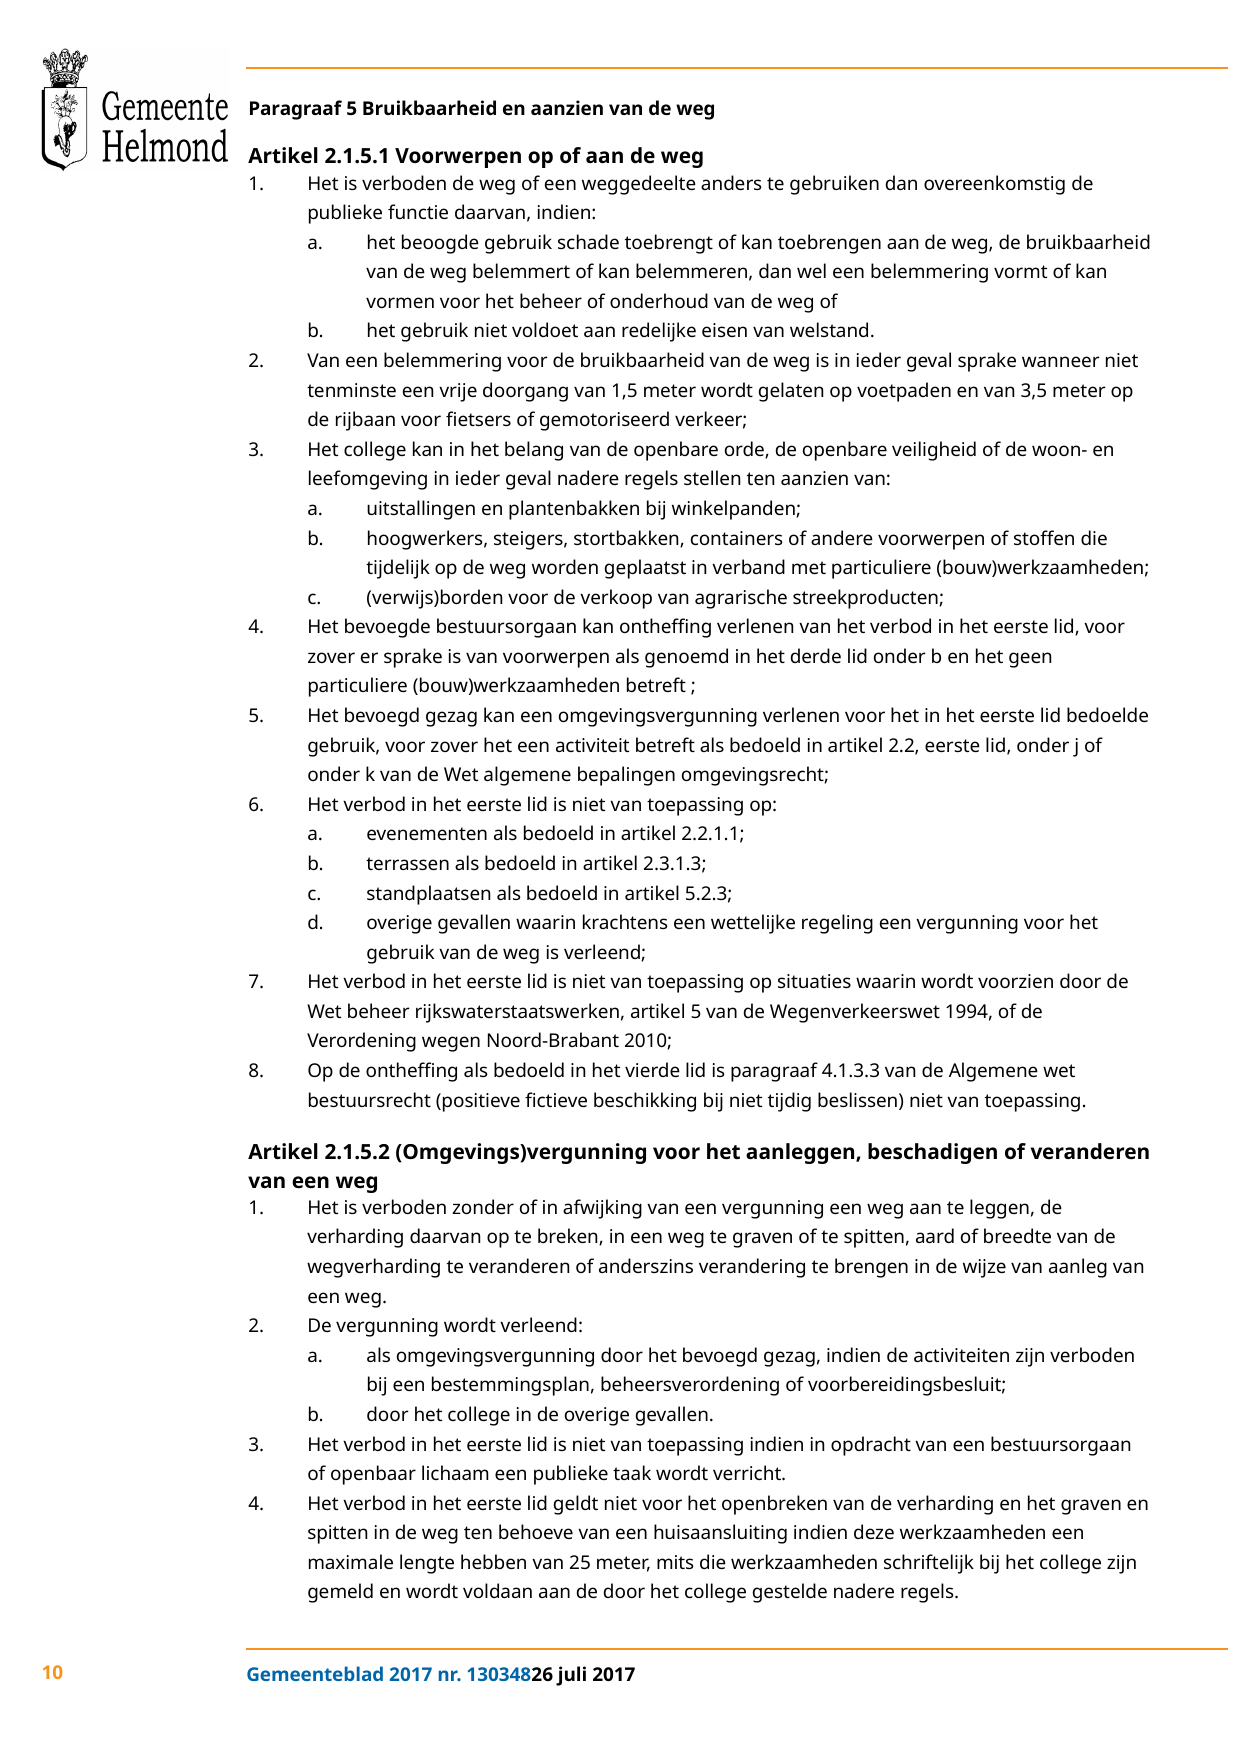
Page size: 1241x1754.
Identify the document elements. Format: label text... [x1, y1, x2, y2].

list Het college kan in het belang van de openbare orde, de openbare veiligheid of de woon- en leefomgeving in ieder geval nadere regels stellen ten aanzien van: [248, 436, 1152, 491]
list evenementen als bedoeld in artikel 2.2.1.1; [307, 821, 1152, 846]
list terrassen als bedoeld in artikel 2.3.1.3; [307, 850, 1152, 876]
list Het bevoegd gezag kan een omgevingsvergunning verlenen voor het in het eerste lid bedoelde gebruik, voor zover het een activiteit betreft als bedoeld in artikel 2.2, eerste lid, onder j of onder k van de Wet algemene bepalingen omgevingsrecht; [248, 702, 1152, 787]
list Van een belemmering voor de bruikbaarheid van de weg is in ieder geval sprake wanneer niet tenminste een vrije doorgang van 1,5 meter wordt gelaten op voetpaden en van 3,5 meter op de rijbaan voor fietsers of gemotoriseerd verkeer; [248, 347, 1152, 432]
picture [41, 47, 231, 172]
list het beoogde gebruik schade toebrengt of kan toebrengen aan de weg, de bruikbaarheid van de weg belemmert of kan belemmeren, dan wel een belemmering vormt of kan vormen voor het beheer of onderhoud van de weg of [307, 229, 1152, 314]
list standplaatsen als bedoeld in artikel 5.2.3; [307, 880, 1152, 906]
list Het is verboden zonder of in afwijking van een vergunning een weg aan te leggen, de verharding daarvan op te breken, in een weg te graven of te spitten, aard of breedte van de wegverharding te veranderen of anderszins verandering te brengen in de wijze van aanleg van een weg. [248, 1194, 1152, 1309]
list door het college in de overige gevallen. [307, 1401, 1152, 1427]
list Het bevoegde bestuursorgaan kan ontheffing verlenen van het verbod in het eerste lid, voor zover er sprake is van voorwerpen als genoemd in het derde lid onder b en het geen particuliere (bouw)werkzaamheden betreft ; [248, 613, 1152, 698]
list De vergunning wordt verleend: [248, 1312, 1152, 1338]
list Het verbod in het eerste lid is niet van toepassing op: [248, 791, 1152, 817]
list (verwijs)borden voor de verkoop van agrarische streekproducten; [307, 584, 1152, 610]
text Paragraaf 5 Bruikbaarheid en aanzien van de weg [248, 95, 1152, 121]
list Het verbod in het eerste lid is niet van toepassing op situaties waarin wordt voorzien door de Wet beheer rijkswaterstaatswerken, artikel 5 van de Wegenverkeerswet 1994, of de Verordening wegen Noord-Brabant 2010; [248, 968, 1152, 1053]
list Het verbod in het eerste lid geldt niet voor het openbreken van de verharding en het graven en spitten in de weg ten behoeve van een huisaansluiting indien deze werkzaamheden een maximale lengte hebben van 25 meter, mits die werkzaamheden schriftelijk bij het college zijn gemeld en wordt voldaan aan de door het college gestelde nadere regels. [248, 1490, 1152, 1604]
list Het verbod in het eerste lid is niet van toepassing indien in opdracht van een bestuursorgaan of openbaar lichaam een publieke taak wordt verricht. [248, 1431, 1152, 1486]
list Het is verboden de weg of een weggedeelte anders te gebruiken dan overeenkomstig de publieke functie daarvan, indien: [248, 170, 1152, 225]
text Artikel 2.1.5.2 (Omgevings)vergunning voor het aanleggen, beschadigen of veranderen van een weg [248, 1137, 1152, 1194]
list hoogwerkers, steigers, stortbakken, containers of andere voorwerpen of stoffen die tijdelijk op de weg worden geplaatst in verband met particuliere (bouw)werkzaamheden; [307, 525, 1152, 580]
list als omgevingsvergunning door het bevoegd gezag, indien de activiteiten zijn verboden bij een bestemmingsplan, beheersverordening of voorbereidingsbesluit; [307, 1342, 1152, 1397]
list overige gevallen waarin krachtens een wettelijke regeling een vergunning voor het gebruik van de weg is verleend; [307, 909, 1152, 965]
list Op de ontheffing als bedoeld in het vierde lid is paragraaf 4.1.3.3 van de Algemene wet bestuursrecht (positieve fictieve beschikking bij niet tijdig beslissen) niet van toepassing. [248, 1057, 1152, 1113]
list het gebruik niet voldoet aan redelijke eisen van welstand. [307, 318, 1152, 343]
list uitstallingen en plantenbakken bij winkelpanden; [307, 495, 1152, 521]
text Artikel 2.1.5.1 Voorwerpen op of aan de weg [248, 141, 1152, 170]
